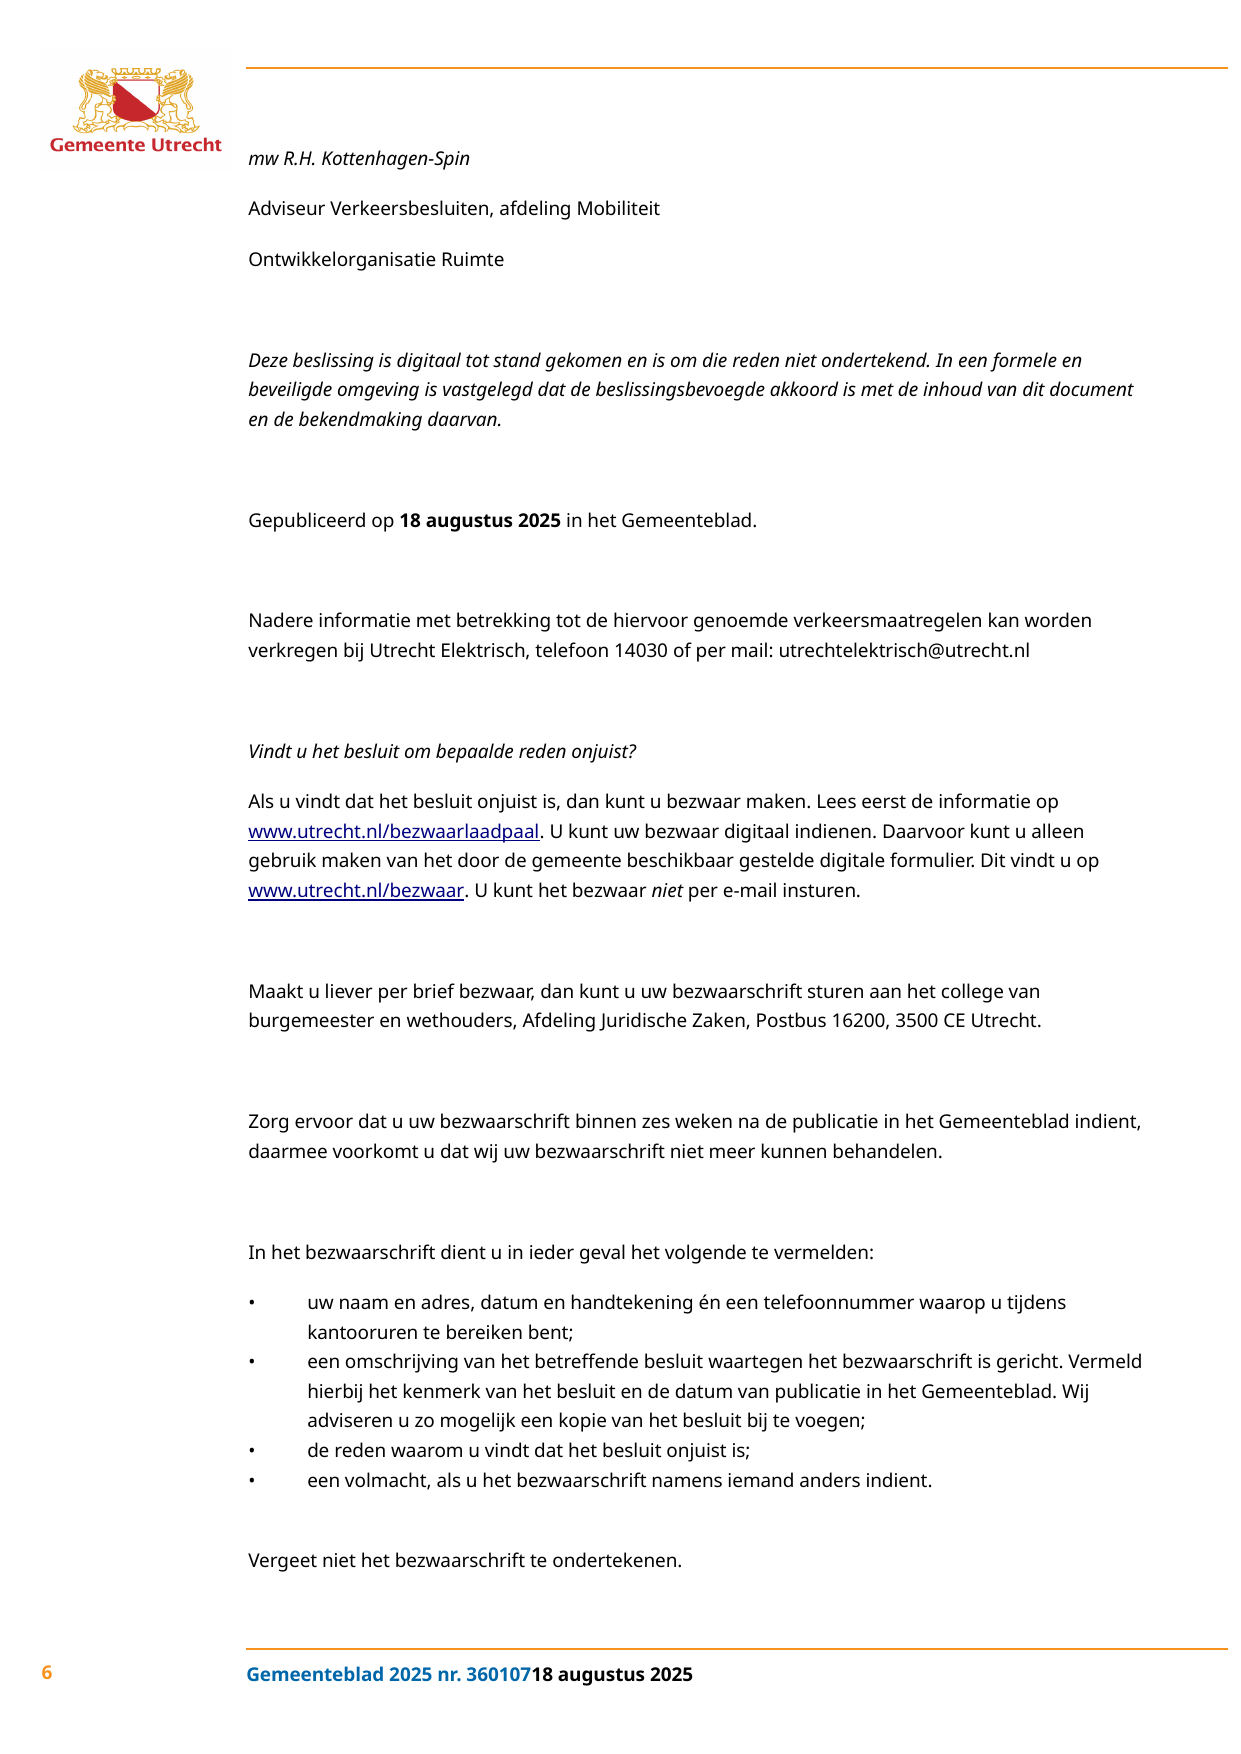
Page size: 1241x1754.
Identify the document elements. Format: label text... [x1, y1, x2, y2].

text In het bezwaarschrift dient u in ieder geval het volgende te vermelden: [248, 1239, 1152, 1265]
text Deze beslissing is digitaal tot stand gekomen en is om die reden niet ondertekend. In een formele en beveiligde omgeving is vastgelegd dat de beslissingsbevoegde akkoord is met de inhoud van dit document en de bekendmaking daarvan. [248, 347, 1152, 432]
list een omschrijving van het betreffende besluit waartegen het bezwaarschrift is gericht. Vermeld hierbij het kenmerk van het besluit en de datum van publicatie in het Gemeenteblad. Wij adviseren u zo mogelijk een kopie van het besluit bij te voegen; [248, 1348, 1152, 1433]
text Adviseur Verkeersbesluiten, afdeling Mobiliteit [248, 196, 1152, 221]
text Als u vindt dat het besluit onjuist is, dan kunt u bezwaar maken. Lees eerst de informatie op www.utrecht.nl/bezwaarlaadpaal. U kunt uw bezwaar digitaal indienen. Daarvoor kunt u alleen gebruik maken van het door de gemeente beschikbaar gestelde digitale formulier. Dit vindt u op www.utrecht.nl/bezwaar. U kunt het bezwaar niet per e-mail insturen. [248, 788, 1152, 903]
list uw naam en adres, datum en handtekening én een telefoonnummer waarop u tijdens kantooruren te bereiken bent; [248, 1289, 1152, 1345]
list de reden waarom u vindt dat het besluit onjuist is; [248, 1437, 1152, 1463]
text Vergeet niet het bezwaarschrift te ondertekenen. [248, 1547, 1152, 1573]
text Gepubliceerd op 18 augustus 2025 in het Gemeenteblad. [248, 507, 1152, 533]
text Vindt u het besluit om bepaalde reden onjuist? [248, 738, 1152, 764]
text Ontwikkelorganisatie Ruimte [248, 246, 1152, 272]
picture [41, 47, 231, 172]
text Nadere informatie met betrekking tot de hiervoor genoemde verkeersmaatregelen kan worden verkregen bij Utrecht Elektrisch, telefoon 14030 of per mail: utrechtelektrisch@utrecht.nl [248, 608, 1152, 663]
list een volmacht, als u het bezwaarschrift namens iemand anders indient. [248, 1467, 1152, 1493]
text Maakt u liever per brief bezwaar, dan kunt u uw bezwaarschrift sturen aan het college van burgemeester en wethouders, Afdeling Juridische Zaken, Postbus 16200, 3500 CE Utrecht. [248, 978, 1152, 1033]
text mw R.H. Kottenhagen-Spin [248, 145, 1152, 171]
text Zorg ervoor dat u uw bezwaarschrift binnen zes weken na de publicatie in het Gemeenteblad indient, daarmee voorkomt u dat wij uw bezwaarschrift niet meer kunnen behandelen. [248, 1108, 1152, 1164]
